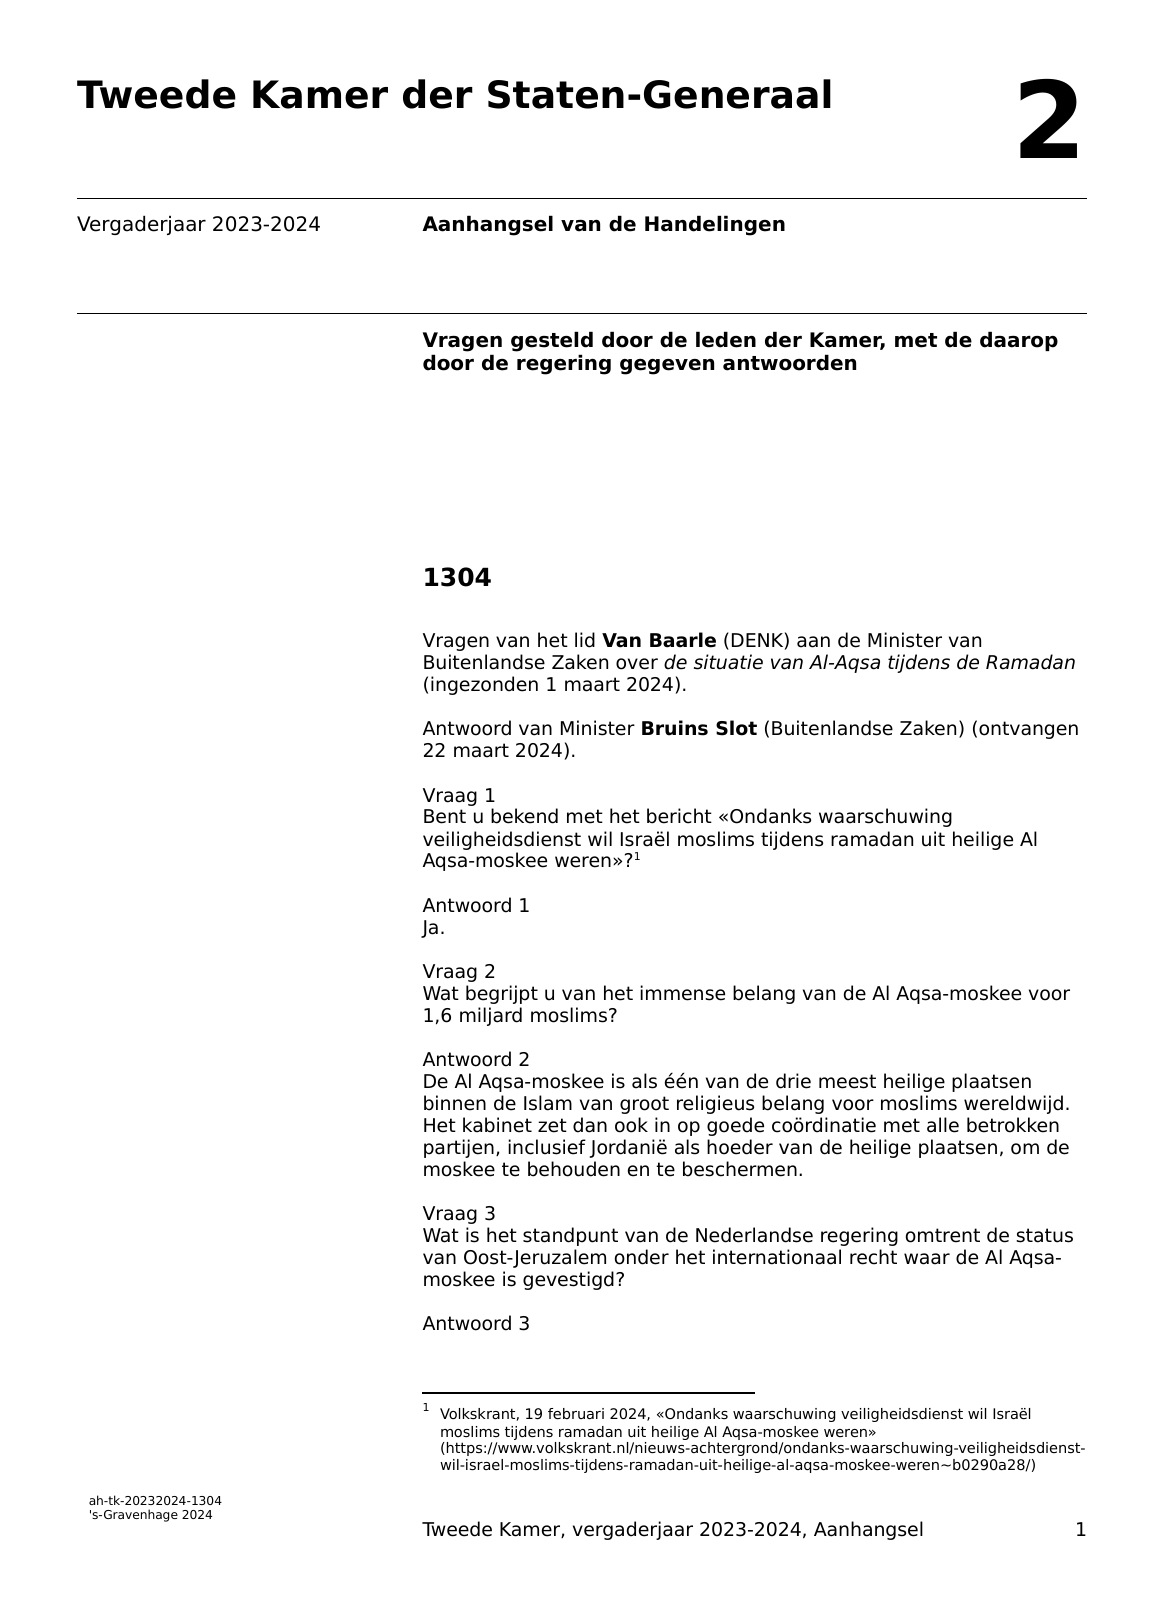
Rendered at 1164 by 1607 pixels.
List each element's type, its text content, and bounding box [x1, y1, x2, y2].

text Wat begrijpt u van het immense belang van de Al Aqsa-moskee voor 1,6 miljard moslims? [422, 983, 1087, 1027]
table_cell Vragen gesteld door de leden der Kamer, met de daarop door de regering gegeven antwoorden [422, 314, 1087, 375]
text ah-tk-20232024-1304 [88, 1494, 323, 1508]
text Vraag 2 [422, 961, 1087, 983]
table_cell Aanhangsel van de Handelingen [422, 199, 1087, 313]
table_header 2 [886, 59, 1087, 198]
text De Al Aqsa-moskee is als één van de drie meest heilige plaatsen binnen de Islam van groot religieus belang voor moslims wereldwijd. Het kabinet zet dan ook in op goede coördinatie met alle betrokken partijen, inclusief Jordanië als hoeder van de heilige plaatsen, om de moskee te behouden en te beschermen. [422, 1071, 1087, 1181]
table_cell [77, 314, 422, 375]
text Ja. [422, 917, 1087, 938]
text Vraag 1 [422, 784, 1087, 806]
text Bent u bekend met het bericht «Ondanks waarschuwing veiligheidsdienst wil Israël moslims tijdens ramadan uit heilige Al Aqsa-moskee weren»? [422, 806, 1087, 872]
table_cell Vergaderjaar 2023-2024 [77, 199, 422, 313]
text Antwoord van Minister Bruins Slot (Buitenlandse Zaken) (ontvangen 22 maart 2024). [422, 718, 1087, 762]
text Antwoord 2 [422, 1049, 1087, 1071]
text Volkskrant, 19 februari 2024, «Ondanks waarschuwing veiligheidsdienst wil Israël moslims tijdens ramadan uit heilige Al Aqsa-moskee weren» (https://www.volkskrant.nl/nieuws-achtergrond/ondanks-waarschuwing-veiligheidsdienst-wil-israel-moslims-tijdens-ramadan-uit-heilige-al-aqsa-moskee-weren~b0290a28/) [422, 1402, 1087, 1474]
table_header Tweede Kamer der Staten-Generaal [77, 59, 886, 198]
text Vraag 3 [422, 1203, 1087, 1225]
text Antwoord 3 [422, 1313, 1087, 1335]
text Vragen van het lid Van Baarle (DENK) aan de Minister van Buitenlandse Zaken over de situatie van Al-Aqsa tijdens de Ramadan (ingezonden 1 maart 2024). [422, 630, 1087, 696]
text 1304 [422, 563, 1087, 592]
text Wat is het standpunt van de Nederlandse regering omtrent de status van Oost-Jeruzalem onder het internationaal recht waar de Al Aqsa-moskee is gevestigd? [422, 1225, 1087, 1291]
text Antwoord 1 [422, 894, 1087, 917]
text 's-Gravenhage 2024 [88, 1508, 323, 1522]
